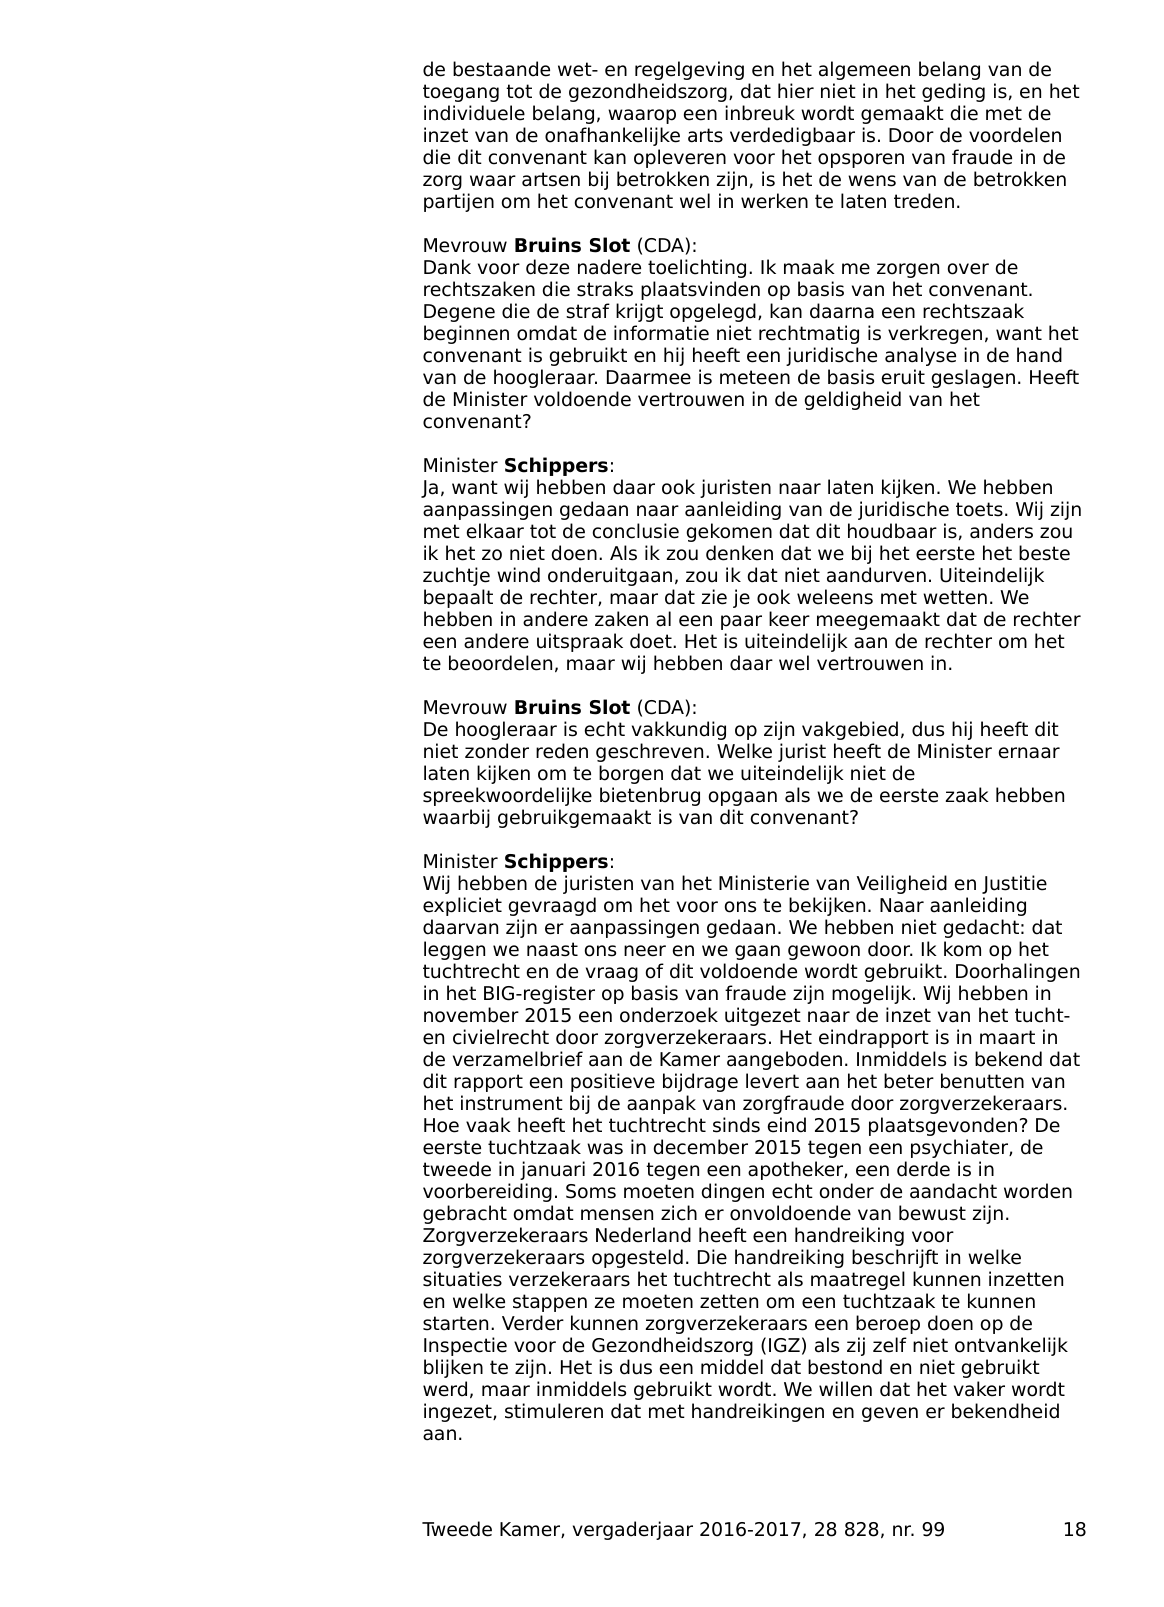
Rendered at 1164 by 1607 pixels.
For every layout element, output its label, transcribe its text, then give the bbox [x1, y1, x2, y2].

text Mevrouw Bruins Slot (CDA): [422, 235, 1087, 257]
text Ja, want wij hebben daar ook juristen naar laten kijken. We hebben aanpassingen gedaan naar aanleiding van de juridische toets. Wij zijn met elkaar tot de conclusie gekomen dat dit houdbaar is, anders zou ik het zo niet doen. Als ik zou denken dat we bij het eerste het beste zuchtje wind onderuitgaan, zou ik dat niet aandurven. Uiteindelijk bepaalt de rechter, maar dat zie je ook weleens met wetten. We hebben in andere zaken al een paar keer meegemaakt dat de rechter een andere uitspraak doet. Het is uiteindelijk aan de rechter om het te beoordelen, maar wij hebben daar wel vertrouwen in. [422, 477, 1087, 675]
text Mevrouw Bruins Slot (CDA): [422, 697, 1087, 719]
text Wij hebben de juristen van het Ministerie van Veiligheid en Justitie expliciet gevraagd om het voor ons te bekijken. Naar aanleiding daarvan zijn er aanpassingen gedaan. We hebben niet gedacht: dat leggen we naast ons neer en we gaan gewoon door. Ik kom op het tuchtrecht en de vraag of dit voldoende wordt gebruikt. Doorhalingen in het BIG-register op basis van fraude zijn mogelijk. Wij hebben in november 2015 een onderzoek uitgezet naar de inzet van het tucht- en civielrecht door zorgverzekeraars. Het eindrapport is in maart in de verzamelbrief aan de Kamer aangeboden. Inmiddels is bekend dat dit rapport een positieve bijdrage levert aan het beter benutten van het instrument bij de aanpak van zorgfraude door zorgverzekeraars. Hoe vaak heeft het tuchtrecht sinds eind 2015 plaatsgevonden? De eerste tuchtzaak was in december 2015 tegen een psychiater, de tweede in januari 2016 tegen een apotheker, een derde is in voorbereiding. Soms moeten dingen echt onder de aandacht worden gebracht omdat mensen zich er onvoldoende van bewust zijn. Zorgverzekeraars Nederland heeft een handreiking voor zorgverzekeraars opgesteld. Die handreiking beschrijft in welke situaties verzekeraars het tuchtrecht als maatregel kunnen inzetten en welke stappen ze moeten zetten om een tuchtzaak te kunnen starten. Verder kunnen zorgverzekeraars een beroep doen op de Inspectie voor de Gezondheidszorg (IGZ) als zij zelf niet ontvankelijk blijken te zijn. Het is dus een middel dat bestond en niet gebruikt werd, maar inmiddels gebruikt wordt. We willen dat het vaker wordt ingezet, stimuleren dat met handreikingen en geven er bekendheid aan. [422, 873, 1087, 1444]
text Minister Schippers: [422, 851, 1087, 873]
text De hoogleraar is echt vakkundig op zijn vakgebied, dus hij heeft dit niet zonder reden geschreven. Welke jurist heeft de Minister ernaar laten kijken om te borgen dat we uiteindelijk niet de spreekwoordelijke bietenbrug opgaan als we de eerste zaak hebben waarbij gebruikgemaakt is van dit convenant? [422, 719, 1087, 829]
text Dank voor deze nadere toelichting. Ik maak me zorgen over de rechtszaken die straks plaatsvinden op basis van het convenant. Degene die de straf krijgt opgelegd, kan daarna een rechtszaak beginnen omdat de informatie niet rechtmatig is verkregen, want het convenant is gebruikt en hij heeft een juridische analyse in de hand van de hoogleraar. Daarmee is meteen de basis eruit geslagen. Heeft de Minister voldoende vertrouwen in de geldigheid van het convenant? [422, 257, 1087, 433]
text de bestaande wet- en regelgeving en het algemeen belang van de toegang tot de gezondheidszorg, dat hier niet in het geding is, en het individuele belang, waarop een inbreuk wordt gemaakt die met de inzet van de onafhankelijke arts verdedigbaar is. Door de voordelen die dit convenant kan opleveren voor het opsporen van fraude in de zorg waar artsen bij betrokken zijn, is het de wens van de betrokken partijen om het convenant wel in werken te laten treden. [422, 59, 1087, 213]
text Minister Schippers: [422, 455, 1087, 477]
